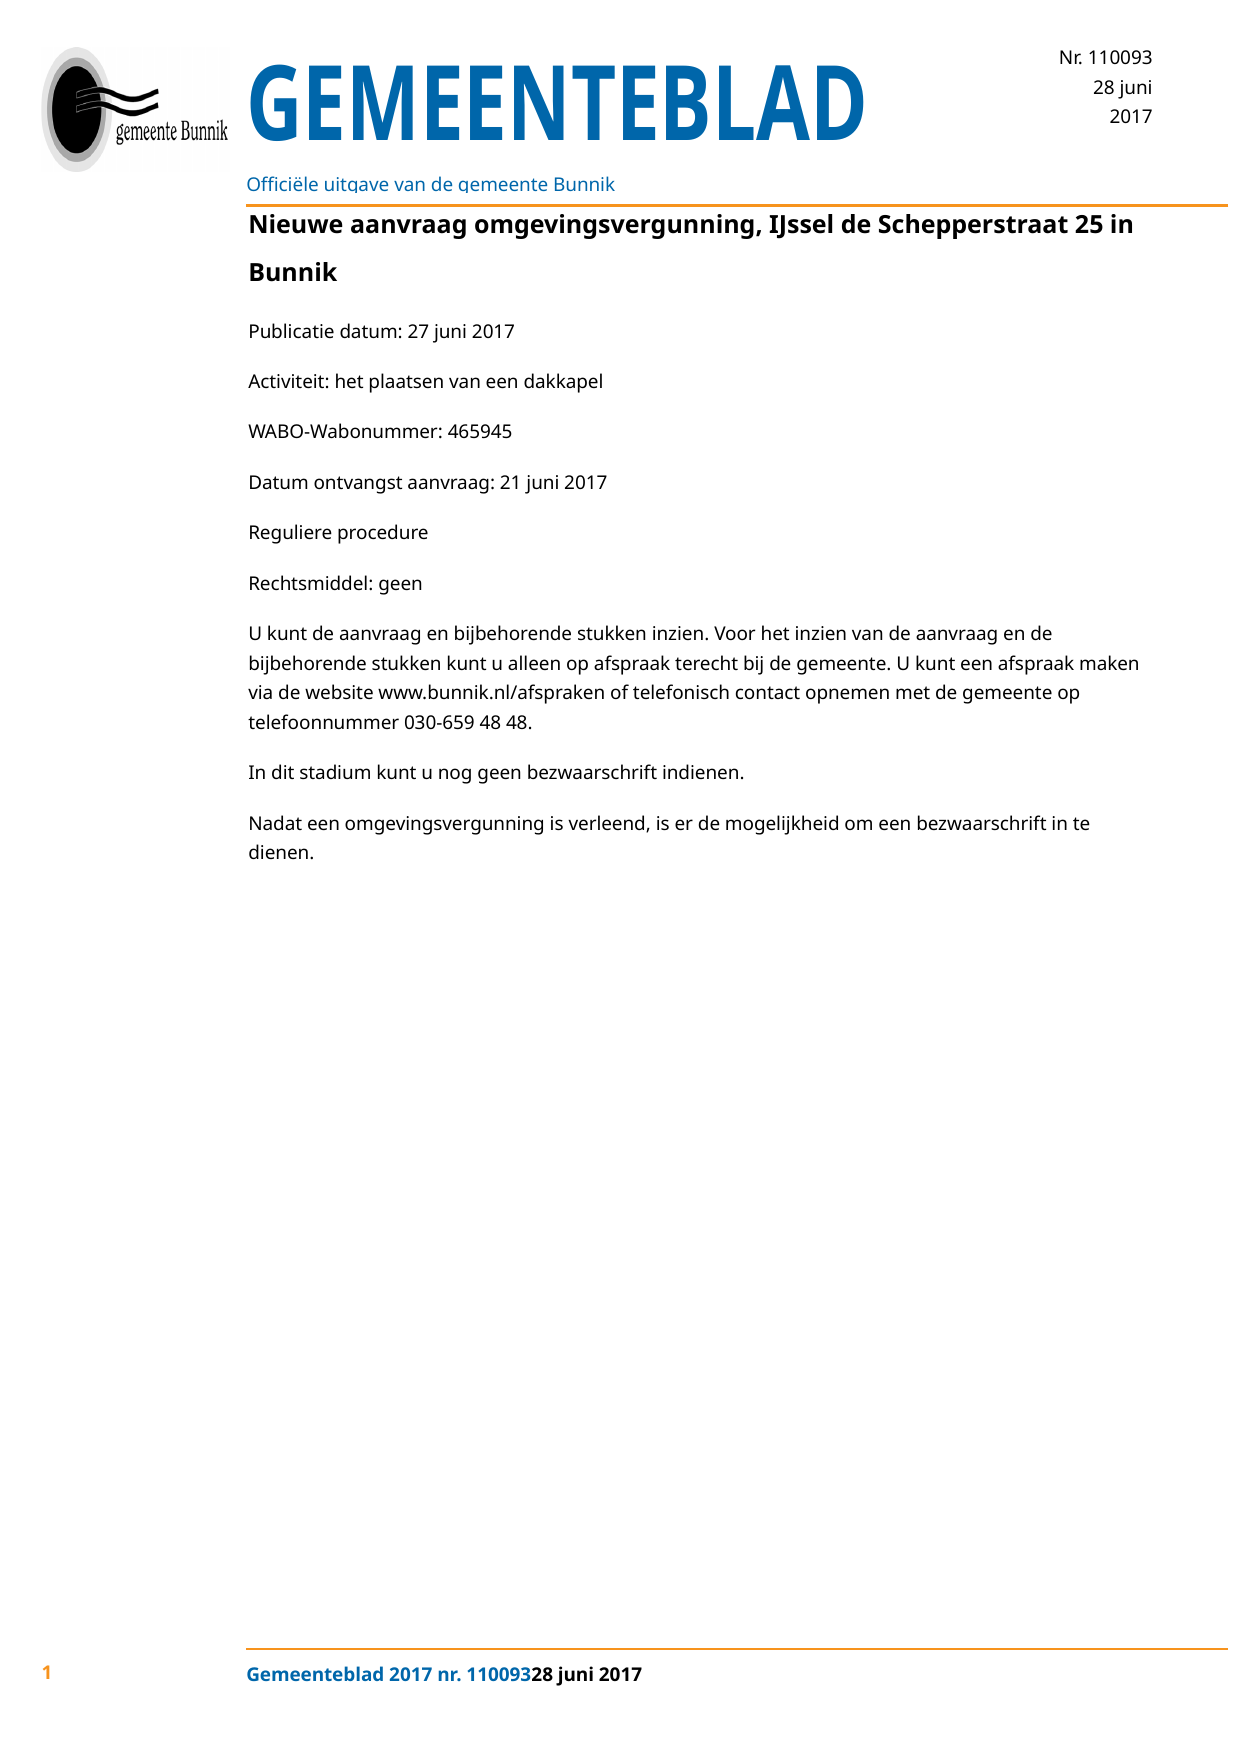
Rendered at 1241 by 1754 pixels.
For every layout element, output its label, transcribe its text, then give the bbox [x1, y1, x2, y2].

text Publicatie datum: 27 juni 2017 [248, 318, 1152, 344]
text WABO-Wabonummer: 465945 [248, 419, 1152, 444]
text Nieuwe aanvraag omgevingsvergunning, IJssel de Schepperstraat 25 in Bunnik [248, 207, 1152, 288]
picture [41, 47, 231, 172]
text In dit stadium kunt u nog geen bezwaarschrift indienen. [248, 759, 1152, 785]
text U kunt de aanvraag en bijbehorende stukken inzien. Voor het inzien van de aanvraag en de bijbehorende stukken kunt u alleen op afspraak terecht bij de gemeente. U kunt een afspraak maken via de website www.bunnik.nl/afspraken of telefonisch contact opnemen met de gemeente op telefoonnummer 030-659 48 48. [248, 620, 1152, 735]
text Nadat een omgevingsvergunning is verleend, is er de mogelijkheid om een bezwaarschrift in te dienen. [248, 810, 1152, 865]
text Datum ontvangst aanvraag: 21 juni 2017 [248, 469, 1152, 495]
text Reguliere procedure [248, 519, 1152, 545]
text Rechtsmiddel: geen [248, 570, 1152, 596]
text Activiteit: het plaatsen van een dakkapel [248, 368, 1152, 394]
